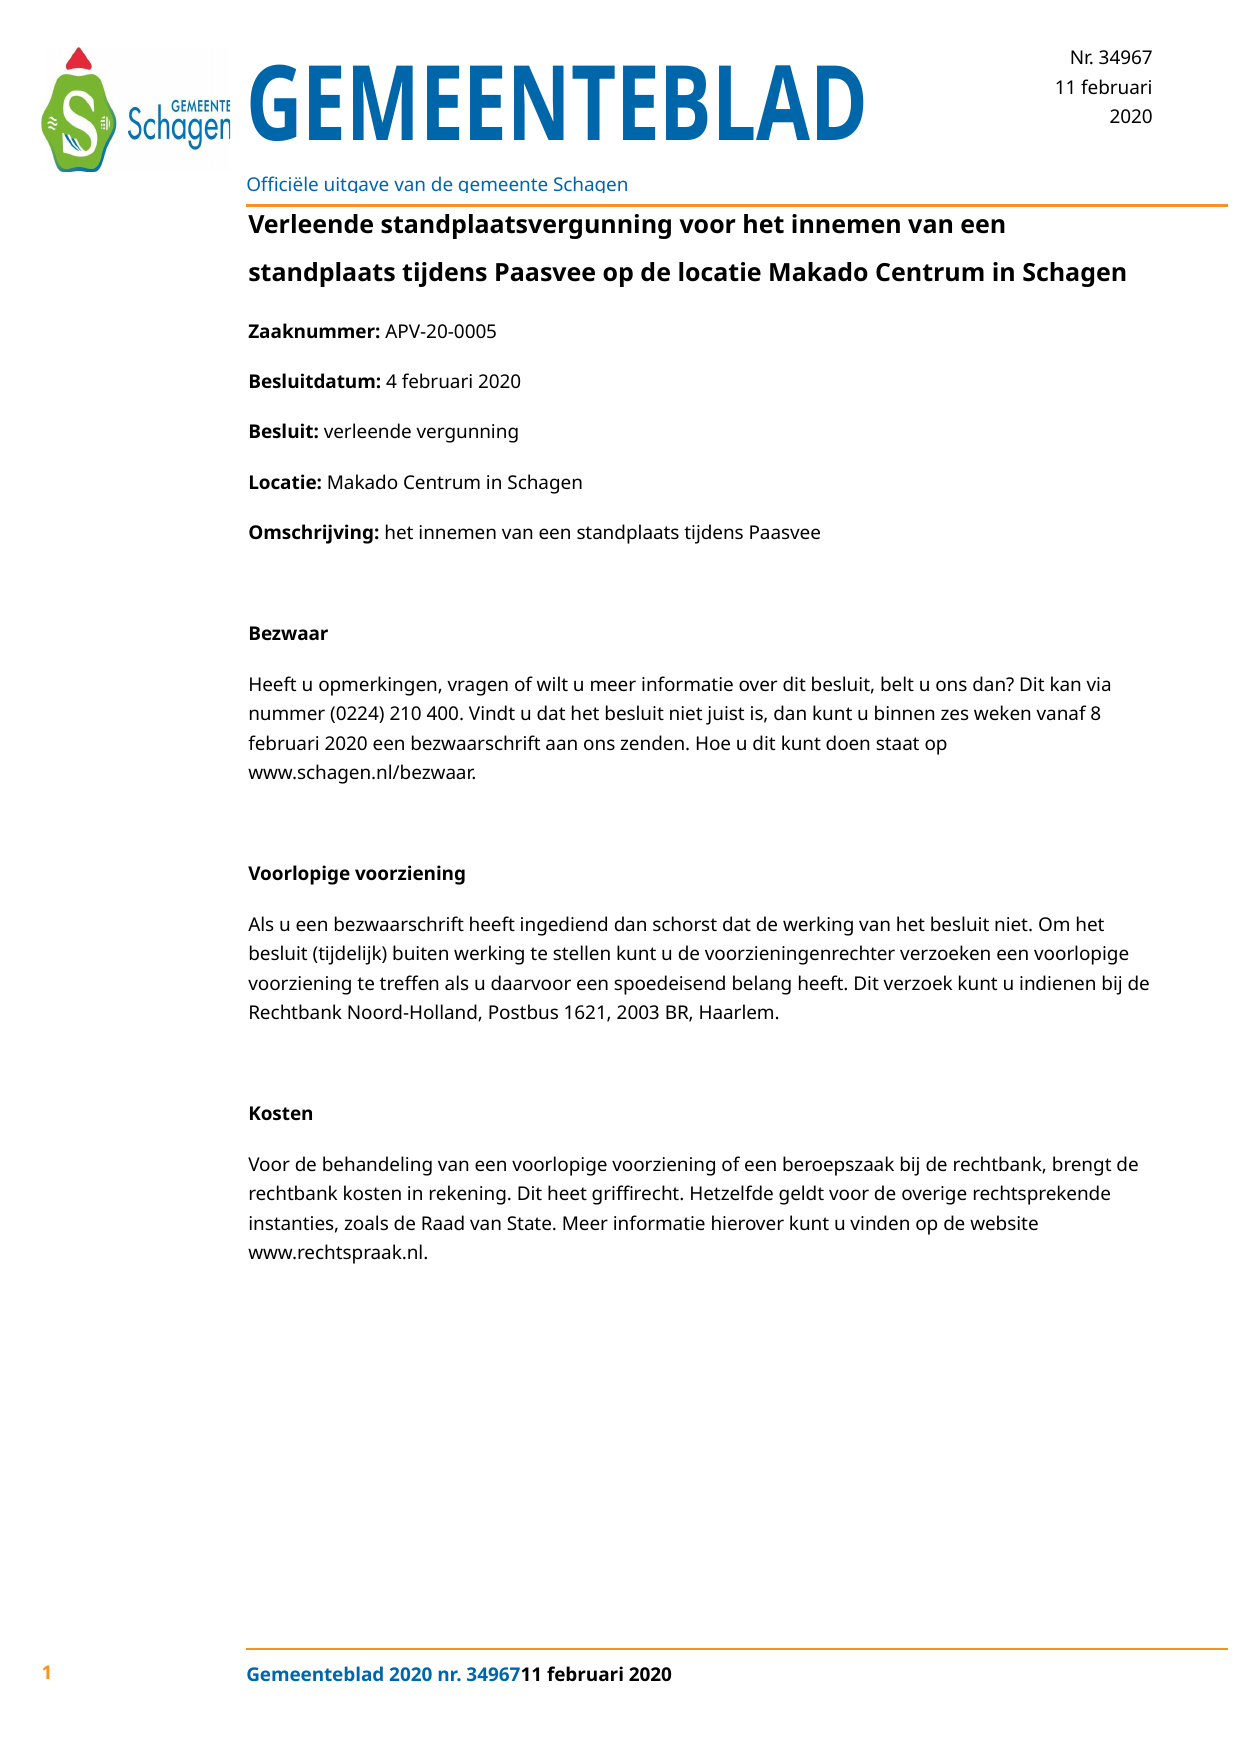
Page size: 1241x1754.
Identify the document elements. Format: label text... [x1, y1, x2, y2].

text Als u een bezwaarschrift heeft ingediend dan schorst dat de werking van het besluit niet. Om het besluit (tijdelijk) buiten werking te stellen kunt u de voorzieningenrechter verzoeken een voorlopige voorziening te treffen als u daarvoor een spoedeisend belang heeft. Dit verzoek kunt u indienen bij de Rechtbank Noord-Holland, Postbus 1621, 2003 BR, Haarlem. [248, 911, 1152, 1025]
picture [41, 47, 231, 172]
text Bezwaar [248, 620, 1152, 646]
text Voorlopige voorziening [248, 860, 1152, 886]
text Zaaknummer: APV-20-0005 [248, 318, 1152, 344]
text Heeft u opmerkingen, vragen of wilt u meer informatie over dit besluit, belt u ons dan? Dit kan via nummer (0224) 210 400. Vindt u dat het besluit niet juist is, dan kunt u binnen zes weken vanaf 8 februari 2020 een bezwaarschrift aan ons zenden. Hoe u dit kunt doen staat op www.schagen.nl/bezwaar. [248, 671, 1152, 785]
text Besluitdatum: 4 februari 2020 [248, 368, 1152, 394]
text Verleende standplaatsvergunning voor het innemen van een standplaats tijdens Paasvee op de locatie Makado Centrum in Schagen [248, 207, 1152, 288]
text Kosten [248, 1100, 1152, 1126]
text Locatie: Makado Centrum in Schagen [248, 469, 1152, 495]
text Voor de behandeling van een voorlopige voorziening of een beroepszaak bij de rechtbank, brengt de rechtbank kosten in rekening. Dit heet griffirecht. Hetzelfde geldt voor de overige rechtsprekende instanties, zoals de Raad van State. Meer informatie hierover kunt u vinden op de website www.rechtspraak.nl. [248, 1151, 1152, 1265]
text Besluit: verleende vergunning [248, 419, 1152, 444]
text Omschrijving: het innemen van een standplaats tijdens Paasvee [248, 519, 1152, 545]
